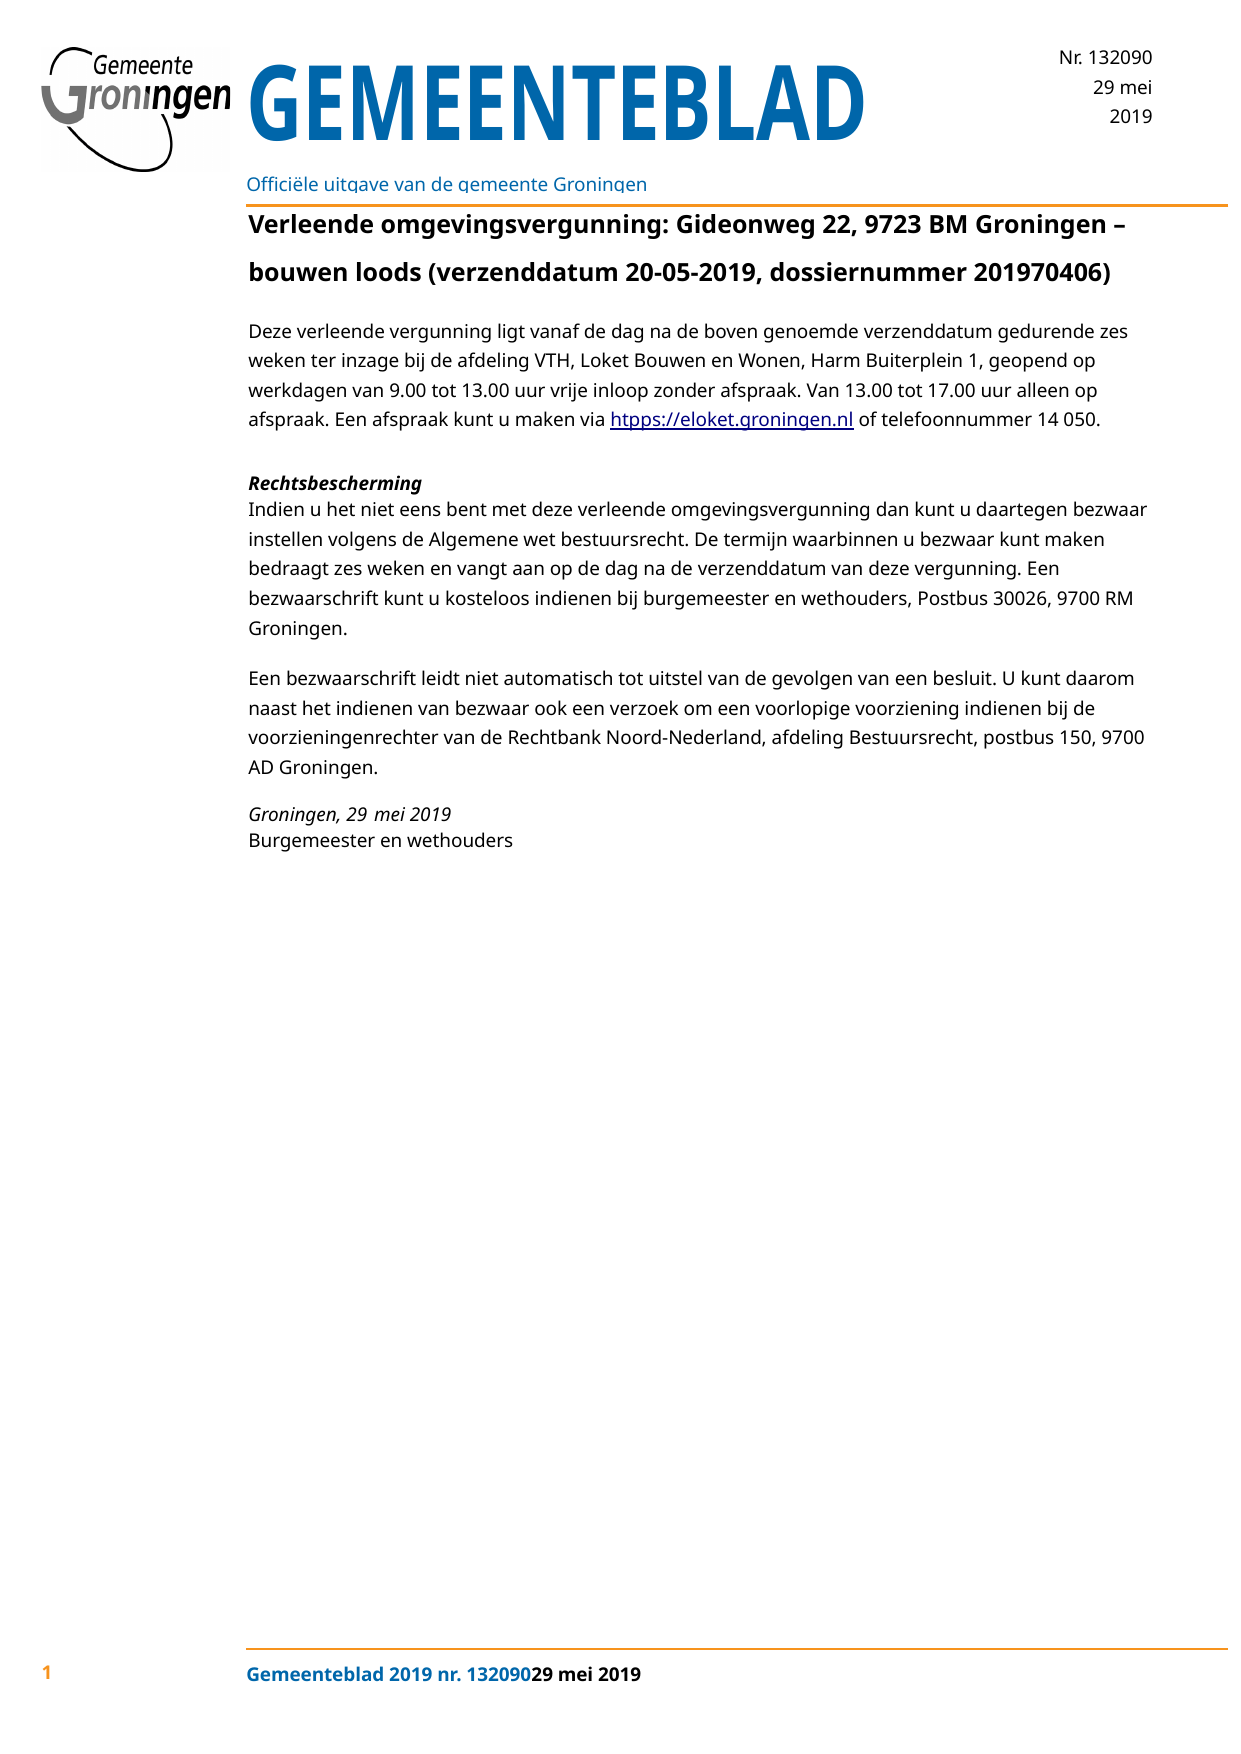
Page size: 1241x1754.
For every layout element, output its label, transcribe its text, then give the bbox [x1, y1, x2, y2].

text Groningen, 29 mei 2019 [248, 802, 1152, 827]
text Een bezwaarschrift leidt niet automatisch tot uitstel van de gevolgen van een besluit. U kunt daarom naast het indienen van bezwaar ook een verzoek om een voorlopige voorziening indienen bij de voorzieningenrechter van de Rechtbank Noord-Nederland, afdeling Bestuursrecht, postbus 150, 9700 AD Groningen. [248, 665, 1152, 779]
text Rechtsbescherming [248, 471, 1152, 496]
text Deze verleende vergunning ligt vanaf de dag na de boven genoemde verzenddatum gedurende zes weken ter inzage bij de afdeling VTH, Loket Bouwen en Wonen, Harm Buiterplein 1, geopend op werkdagen van 9.00 tot 13.00 uur vrije inloop zonder afspraak. Van 13.00 tot 17.00 uur alleen op afspraak. Een afspraak kunt u maken via htpps://eloket.groningen.nl of telefoonnummer 14 050. [248, 318, 1152, 432]
text Burgemeester en wethouders [248, 827, 1152, 853]
picture [41, 47, 231, 172]
text Indien u het niet eens bent met deze verleende omgevingsvergunning dan kunt u daartegen bezwaar instellen volgens de Algemene wet bestuursrecht. De termijn waarbinnen u bezwaar kunt maken bedraagt zes weken en vangt aan op de dag na de verzenddatum van deze vergunning. Een bezwaarschrift kunt u kosteloos indienen bij burgemeester en wethouders, Postbus 30026, 9700 RM Groningen. [248, 496, 1152, 640]
text Verleende omgevingsvergunning: Gideonweg 22, 9723 BM Groningen – bouwen loods (verzenddatum 20-05-2019, dossiernummer 201970406) [248, 207, 1152, 288]
